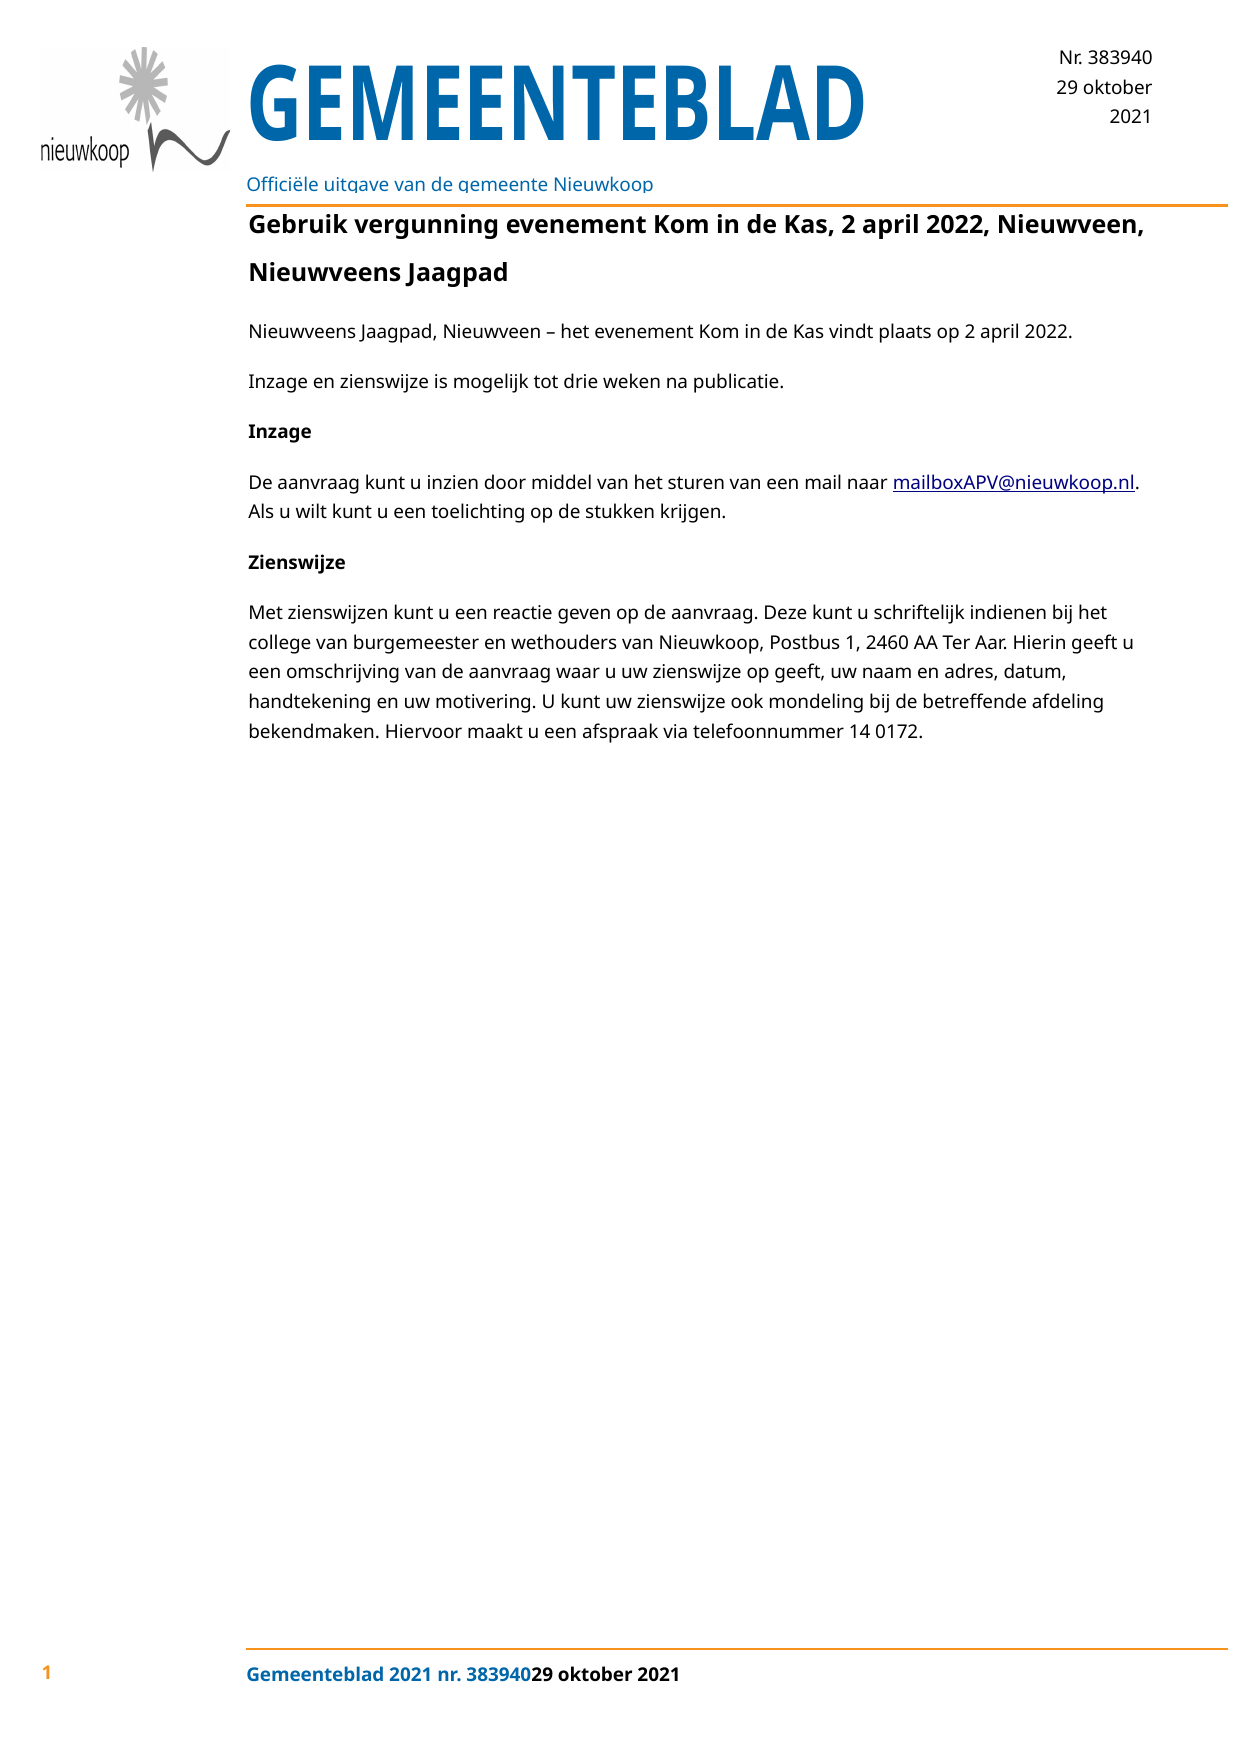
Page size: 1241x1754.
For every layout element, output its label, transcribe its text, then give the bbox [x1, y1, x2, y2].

text Inzage en zienswijze is mogelijk tot drie weken na publicatie. [248, 368, 1152, 394]
text Nieuwveens Jaagpad, Nieuwveen – het evenement Kom in de Kas vindt plaats op 2 april 2022. [248, 318, 1152, 344]
text Gebruik vergunning evenement Kom in de Kas, 2 april 2022, Nieuwveen, Nieuwveens Jaagpad [248, 207, 1152, 288]
text Met zienswijzen kunt u een reactie geven op de aanvraag. Deze kunt u schriftelijk indienen bij het college van burgemeester en wethouders van Nieuwkoop, Postbus 1, 2460 AA Ter Aar. Hierin geeft u een omschrijving van de aanvraag waar u uw zienswijze op geeft, uw naam en adres, datum, handtekening en uw motivering. U kunt uw zienswijze ook mondeling bij de betreffende afdeling bekendmaken. Hiervoor maakt u een afspraak via telefoonnummer 14 0172. [248, 599, 1152, 744]
text De aanvraag kunt u inzien door middel van het sturen van een mail naar mailboxAPV@nieuwkoop.nl. Als u wilt kunt u een toelichting op de stukken krijgen. [248, 469, 1152, 524]
text Inzage [248, 419, 1152, 444]
picture [41, 47, 231, 172]
text Zienswijze [248, 549, 1152, 575]
